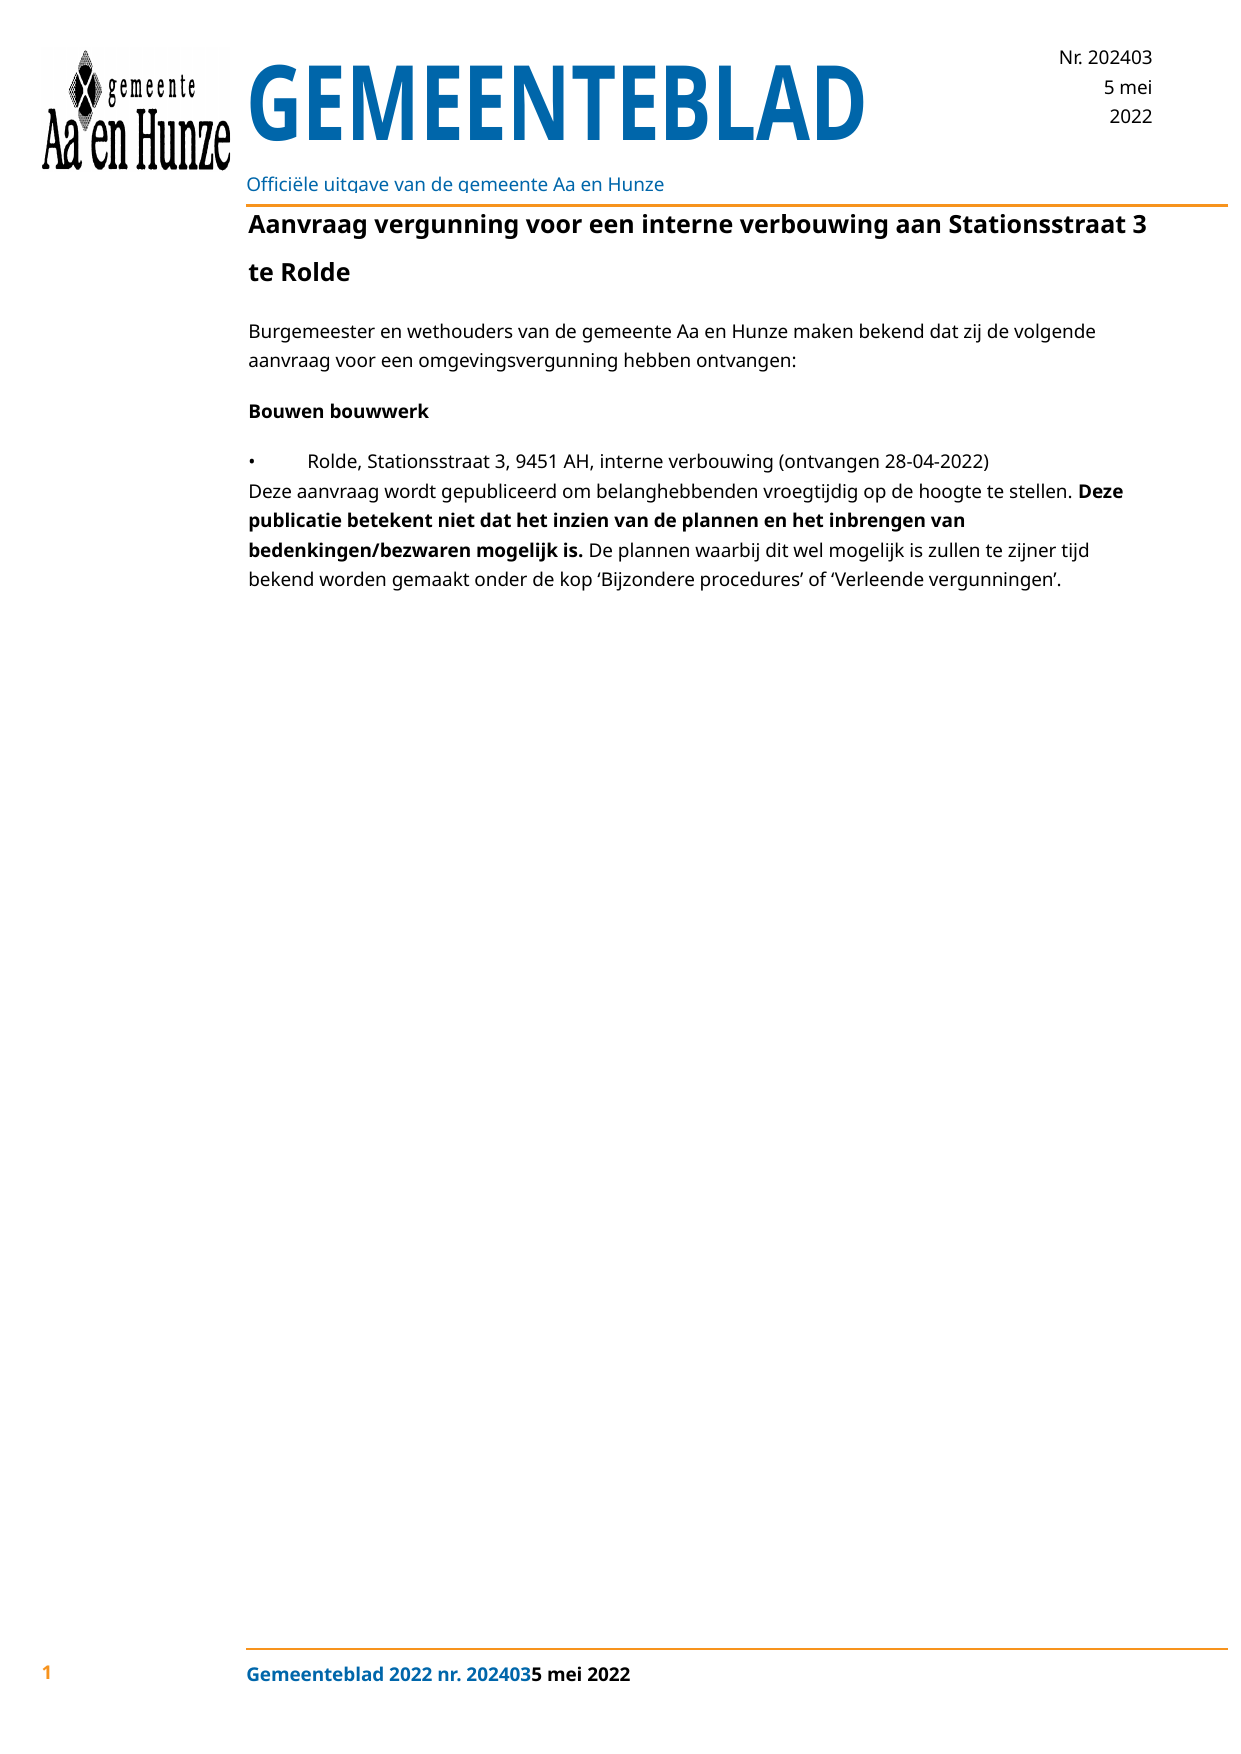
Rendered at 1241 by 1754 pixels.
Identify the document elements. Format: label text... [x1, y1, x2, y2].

text Deze aanvraag wordt gepubliceerd om belanghebbenden vroegtijdig op de hoogte te stellen. Deze publicatie betekent niet dat het inzien van de plannen en het inbrengen van bedenkingen/bezwaren mogelijk is. De plannen waarbij dit wel mogelijk is zullen te zijner tijd bekend worden gemaakt onder de kop ‘Bijzondere procedures’ of ‘Verleende vergunningen’. [248, 478, 1152, 592]
text Bouwen bouwwerk [248, 398, 1152, 424]
text Burgemeester en wethouders van de gemeente Aa en Hunze maken bekend dat zij de volgende aanvraag voor een omgevingsvergunning hebben ontvangen: [248, 318, 1152, 373]
text Aanvraag vergunning voor een interne verbouwing aan Stationsstraat 3 te Rolde [248, 207, 1152, 288]
picture [41, 47, 231, 172]
list Rolde, Stationsstraat 3, 9451 AH, interne verbouwing (ontvangen 28-04-2022) [248, 448, 1152, 474]
